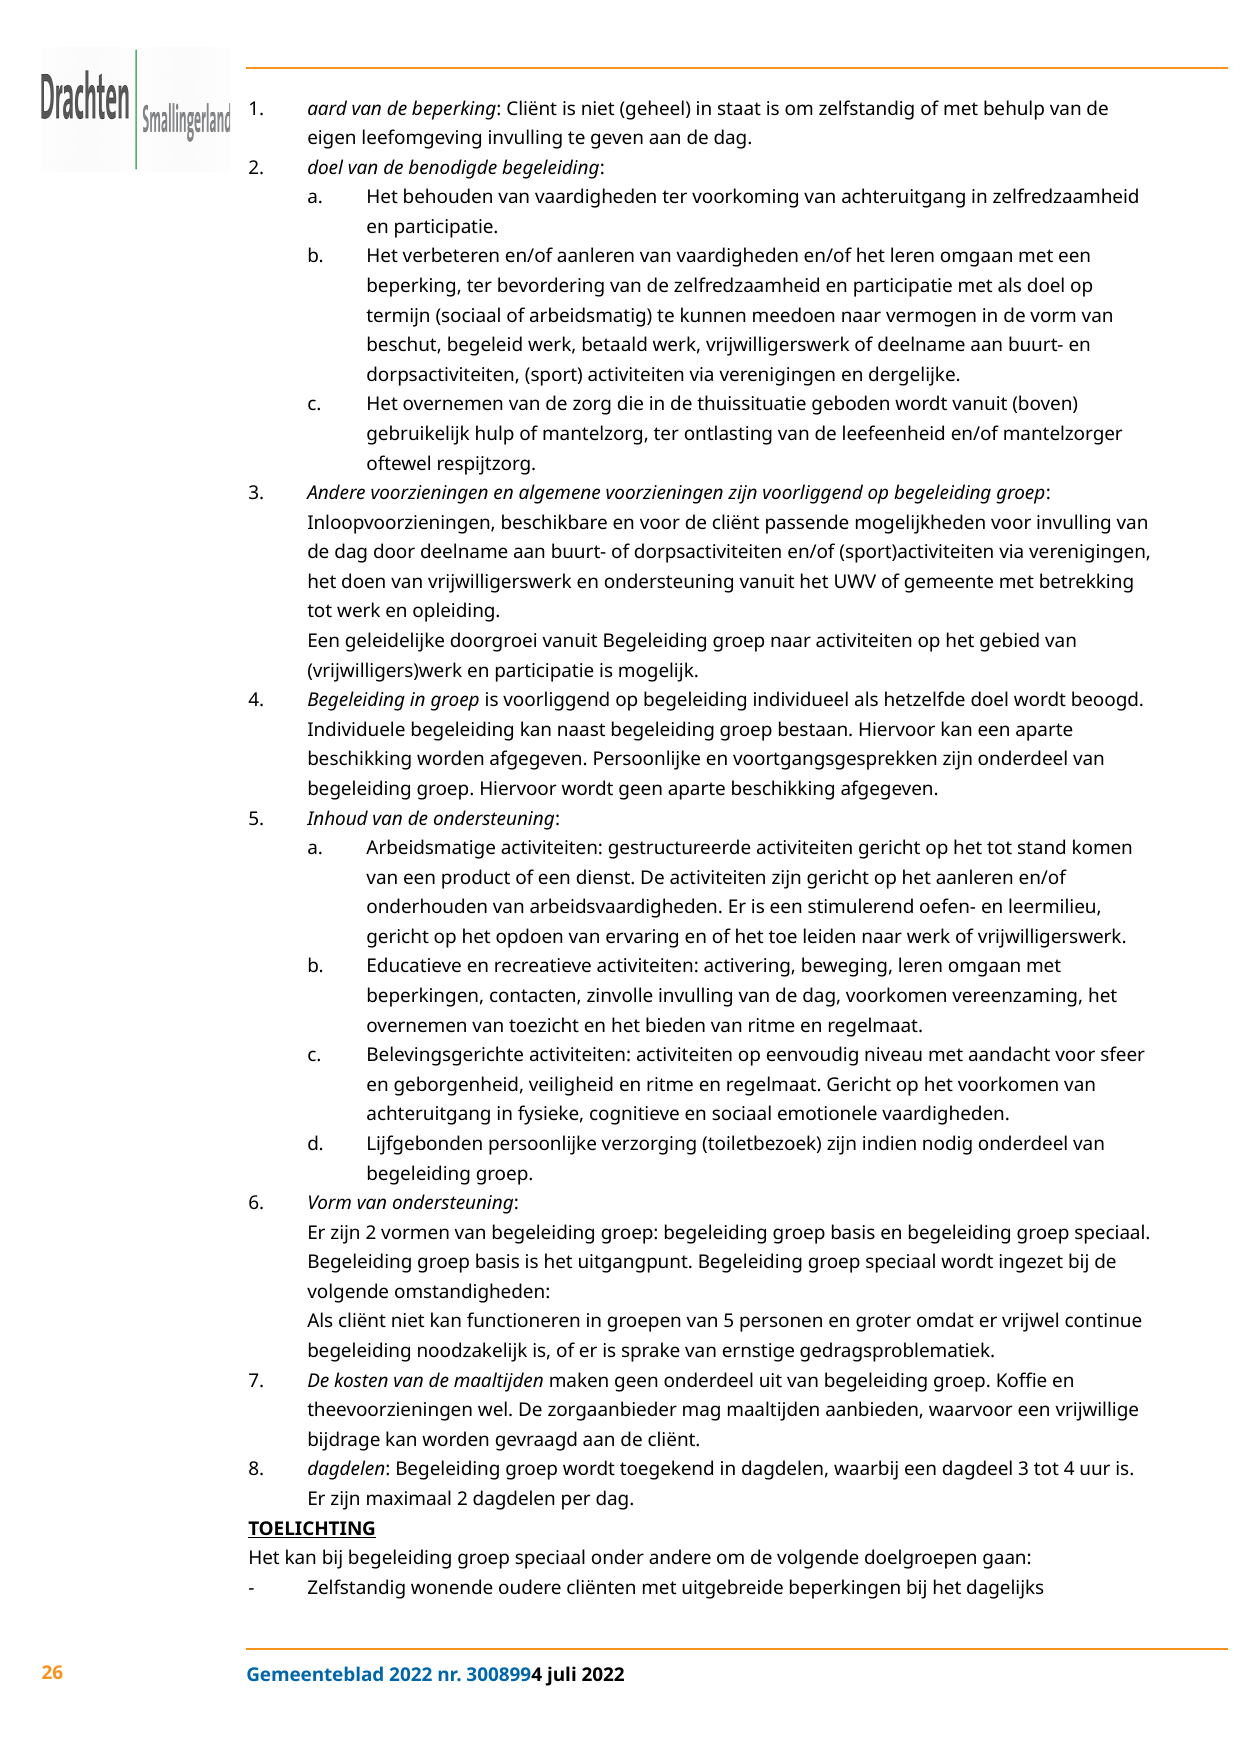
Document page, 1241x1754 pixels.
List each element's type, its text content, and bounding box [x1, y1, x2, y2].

list Het behouden van vaardigheden ter voorkoming van achteruitgang in zelfredzaamheid en participatie. [307, 183, 1152, 239]
text Het kan bij begeleiding groep speciaal onder andere om de volgende doelgroepen gaan: [248, 1544, 1152, 1570]
list aard van de beperking: Cliënt is niet (geheel) in staat is om zelfstandig of met behulp van de eigen leefomgeving invulling te geven aan de dag. [248, 95, 1152, 150]
list Er zijn 2 vormen van begeleiding groep: begeleiding groep basis en begeleiding groep speciaal. Begeleiding groep basis is het uitgangpunt. Begeleiding groep speciaal wordt ingezet bij de volgende omstandigheden: [248, 1219, 1152, 1304]
list dagdelen: Begeleiding groep wordt toegekend in dagdelen, waarbij een dagdeel 3 tot 4 uur is. Er zijn maximaal 2 dagdelen per dag. [248, 1456, 1152, 1511]
list doel van de benodigde begeleiding: [248, 154, 1152, 180]
text TOELICHTING [248, 1515, 1152, 1541]
picture [41, 47, 231, 172]
list Educatieve en recreatieve activiteiten: activering, beweging, leren omgaan met beperkingen, contacten, zinvolle invulling van de dag, voorkomen vereenzaming, het overnemen van toezicht en het bieden van ritme en regelmaat. [307, 953, 1152, 1038]
list Belevingsgerichte activiteiten: activiteiten op eenvoudig niveau met aandacht voor sfeer en geborgenheid, veiligheid en ritme en regelmaat. Gericht op het voorkomen van achteruitgang in fysieke, cognitieve en sociaal emotionele vaardigheden. [307, 1041, 1152, 1126]
list Lijfgebonden persoonlijke verzorging (toiletbezoek) zijn indien nodig onderdeel van begeleiding groep. [307, 1130, 1152, 1186]
list Inhoud van de ondersteuning: [248, 805, 1152, 831]
list Andere voorzieningen en algemene voorzieningen zijn voorliggend op begeleiding groep: Inloopvoorzieningen, beschikbare en voor de cliënt passende mogelijkheden voor invulling van de dag door deelname aan buurt- of dorpsactiviteiten en/of (sport)activiteiten via verenigingen, het doen van vrijwilligerswerk en ondersteuning vanuit het UWV of gemeente met betrekking tot werk en opleiding. [248, 479, 1152, 623]
list De kosten van de maaltijden maken geen onderdeel uit van begeleiding groep. Koffie en theevoorzieningen wel. De zorgaanbieder mag maaltijden aanbieden, waarvoor een vrijwillige bijdrage kan worden gevraagd aan de cliënt. [248, 1367, 1152, 1452]
list Het verbeteren en/of aanleren van vaardigheden en/of het leren omgaan met een beperking, ter bevordering van de zelfredzaamheid en participatie met als doel op termijn (sociaal of arbeidsmatig) te kunnen meedoen naar vermogen in de vorm van beschut, begeleid werk, betaald werk, vrijwilligerswerk of deelname aan buurt- en dorpsactiviteiten, (sport) activiteiten via verenigingen en dergelijke. [307, 243, 1152, 387]
list Een geleidelijke doorgroei vanuit Begeleiding groep naar activiteiten op het gebied van (vrijwilligers)werk en participatie is mogelijk. [248, 627, 1152, 683]
list Begeleiding in groep is voorliggend op begeleiding individueel als hetzelfde doel wordt beoogd. Individuele begeleiding kan naast begeleiding groep bestaan. Hiervoor kan een aparte beschikking worden afgegeven. Persoonlijke en voortgangsgesprekken zijn onderdeel van begeleiding groep. Hiervoor wordt geen aparte beschikking afgegeven. [248, 686, 1152, 801]
list Vorm van ondersteuning: [248, 1189, 1152, 1215]
list Het overnemen van de zorg die in de thuissituatie geboden wordt vanuit (boven) gebruikelijk hulp of mantelzorg, ter ontlasting van de leefeenheid en/of mantelzorger oftewel respijtzorg. [307, 391, 1152, 476]
list Zelfstandig wonende oudere cliënten met uitgebreide beperkingen bij het dagelijks [248, 1574, 1152, 1600]
list Arbeidsmatige activiteiten: gestructureerde activiteiten gericht op het tot stand komen van een product of een dienst. De activiteiten zijn gericht op het aanleren en/of onderhouden van arbeidsvaardigheden. Er is een stimulerend oefen- en leermilieu, gericht op het opdoen van ervaring en of het toe leiden naar werk of vrijwilligerswerk. [307, 834, 1152, 949]
list Als cliënt niet kan functioneren in groepen van 5 personen en groter omdat er vrijwel continue begeleiding noodzakelijk is, of er is sprake van ernstige gedragsproblematiek. [248, 1308, 1152, 1363]
